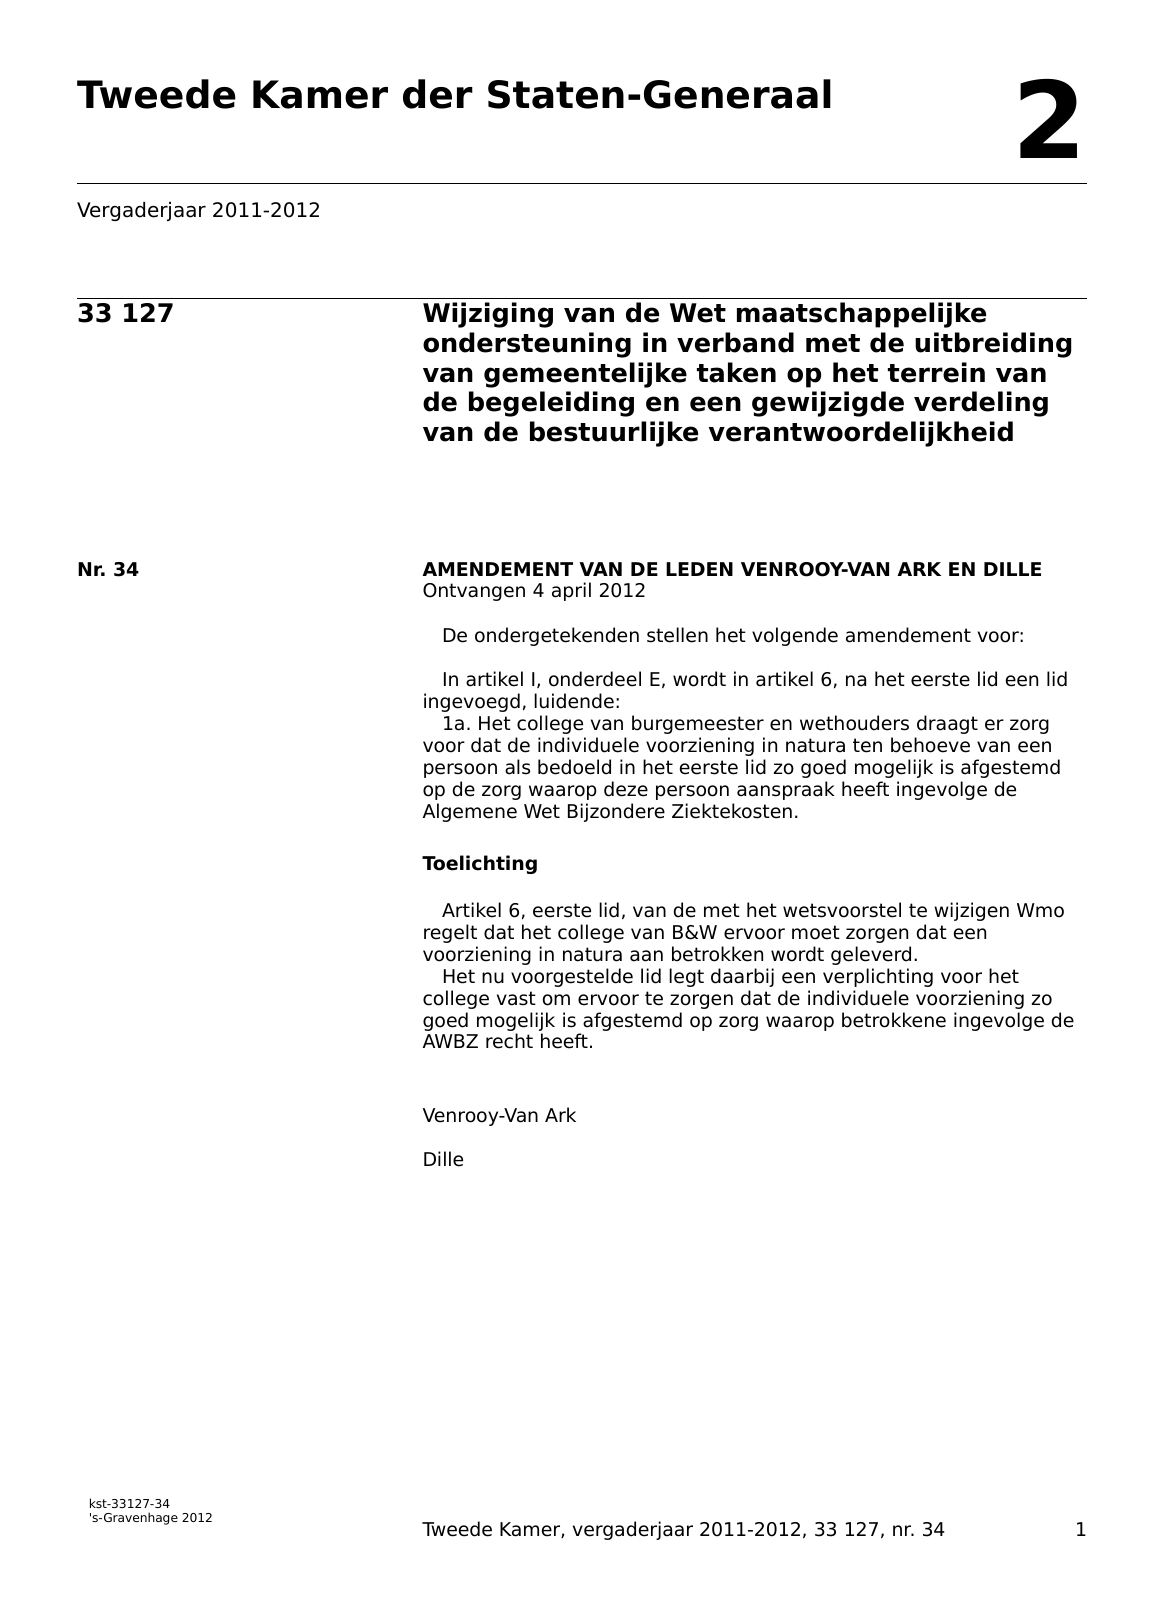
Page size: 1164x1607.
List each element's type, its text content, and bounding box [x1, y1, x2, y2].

text Het nu voorgestelde lid legt daarbij een verplichting voor het college vast om ervoor te zorgen dat de individuele voorziening zo goed mogelijk is afgestemd op zorg waarop betrokkene ingevolge de AWBZ recht heeft. [422, 966, 1087, 1053]
text De ondergetekenden stellen het volgende amendement voor: [422, 624, 1087, 647]
subtitle Nr. 34 AMENDEMENT VAN DE LEDEN VENROOY-VAN ARK EN DILLE [77, 558, 1087, 580]
subtitle 33 127 Wijziging van de Wet maatschappelijke ondersteuning in verband met de uitbreiding van gemeentelijke taken op het terrein van de begeleiding en een gewijzigde verdeling van de bestuurlijke verantwoordelijkheid [77, 299, 1087, 447]
text Artikel 6, eerste lid, van de met het wetsvoorstel te wijzigen Wmo regelt dat het college van B&W ervoor moet zorgen dat een voorziening in natura aan betrokken wordt geleverd. [422, 899, 1087, 966]
table_header 2 [886, 59, 1087, 183]
text Ontvangen 4 april 2012 [422, 580, 1087, 602]
text kst-33127-34 [88, 1497, 323, 1511]
text Venrooy-Van Ark Dille [422, 1083, 1087, 1171]
table_cell Vergaderjaar 2011-2012 [77, 184, 1087, 298]
table_header Tweede Kamer der Staten-Generaal [77, 59, 886, 183]
subtitle Toelichting [422, 853, 1087, 874]
text 1a. Het college van burgemeester en wethouders draagt er zorg voor dat de individuele voorziening in natura ten behoeve van een persoon als bedoeld in het eerste lid zo goed mogelijk is afgestemd op de zorg waarop deze persoon aanspraak heeft ingevolge de Algemene Wet Bijzondere Ziektekosten. [422, 713, 1087, 823]
text In artikel I, onderdeel E, wordt in artikel 6, na het eerste lid een lid ingevoegd, luidende: [422, 669, 1087, 713]
text 's-Gravenhage 2012 [88, 1511, 323, 1525]
